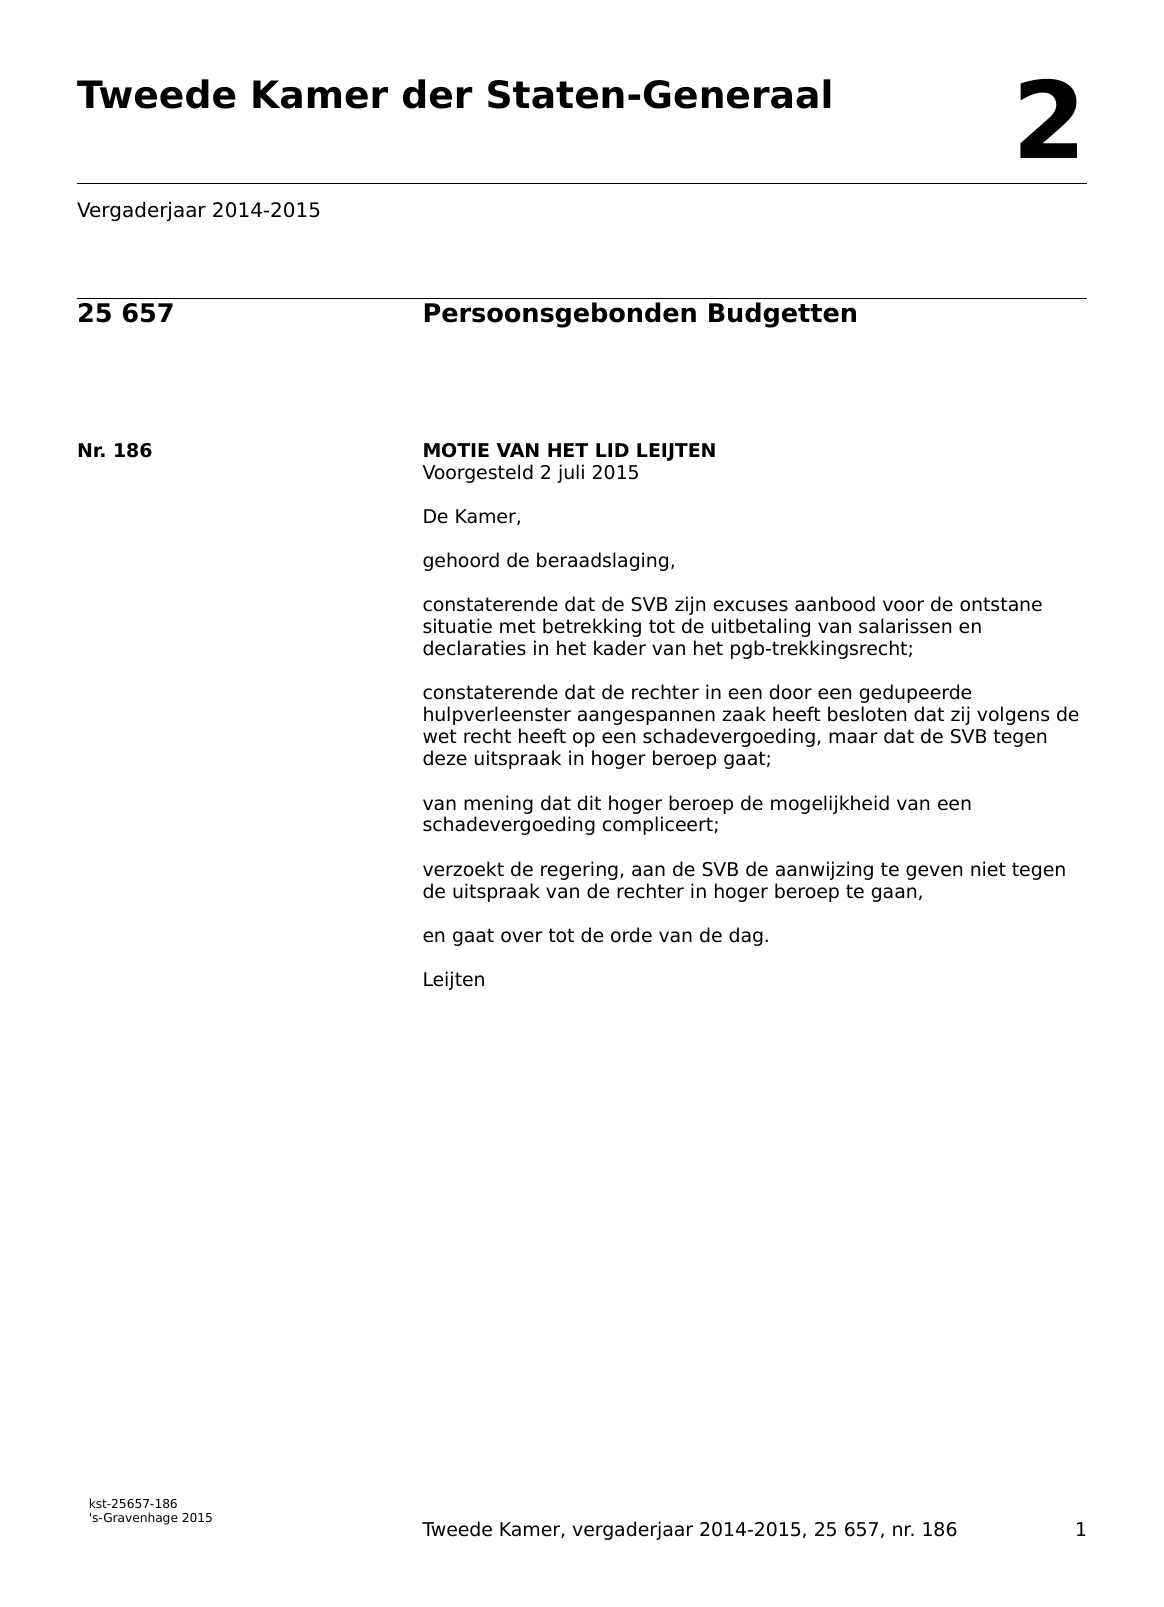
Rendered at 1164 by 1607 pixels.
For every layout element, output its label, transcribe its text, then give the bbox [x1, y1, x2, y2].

text kst-25657-186 [88, 1497, 323, 1511]
subtitle Nr. 186 MOTIE VAN HET LID LEIJTEN [77, 440, 1087, 462]
text constaterende dat de SVB zijn excuses aanbood voor de ontstane situatie met betrekking tot de uitbetaling van salarissen en declaraties in het kader van het pgb-trekkingsrecht; [422, 594, 1087, 660]
text constaterende dat de rechter in een door een gedupeerde hulpverleenster aangespannen zaak heeft besloten dat zij volgens de wet recht heeft op een schadevergoeding, maar dat de SVB tegen deze uitspraak in hoger beroep gaat; [422, 682, 1087, 770]
text Leijten [422, 969, 1087, 991]
text gehoord de beraadslaging, [422, 550, 1087, 572]
table_header 2 [886, 59, 1087, 183]
text De Kamer, [422, 506, 1087, 528]
subtitle 25 657 Persoonsgebonden Budgetten [77, 299, 1087, 329]
text van mening dat dit hoger beroep de mogelijkheid van een schadevergoeding compliceert; [422, 792, 1087, 836]
text verzoekt de regering, aan de SVB de aanwijzing te geven niet tegen de uitspraak van de rechter in hoger beroep te gaan, [422, 858, 1087, 902]
text 's-Gravenhage 2015 [88, 1511, 323, 1525]
text Voorgesteld 2 juli 2015 [422, 462, 1087, 484]
text en gaat over tot de orde van de dag. [422, 925, 1087, 947]
table_cell Vergaderjaar 2014-2015 [77, 184, 1087, 298]
table_header Tweede Kamer der Staten-Generaal [77, 59, 886, 183]
